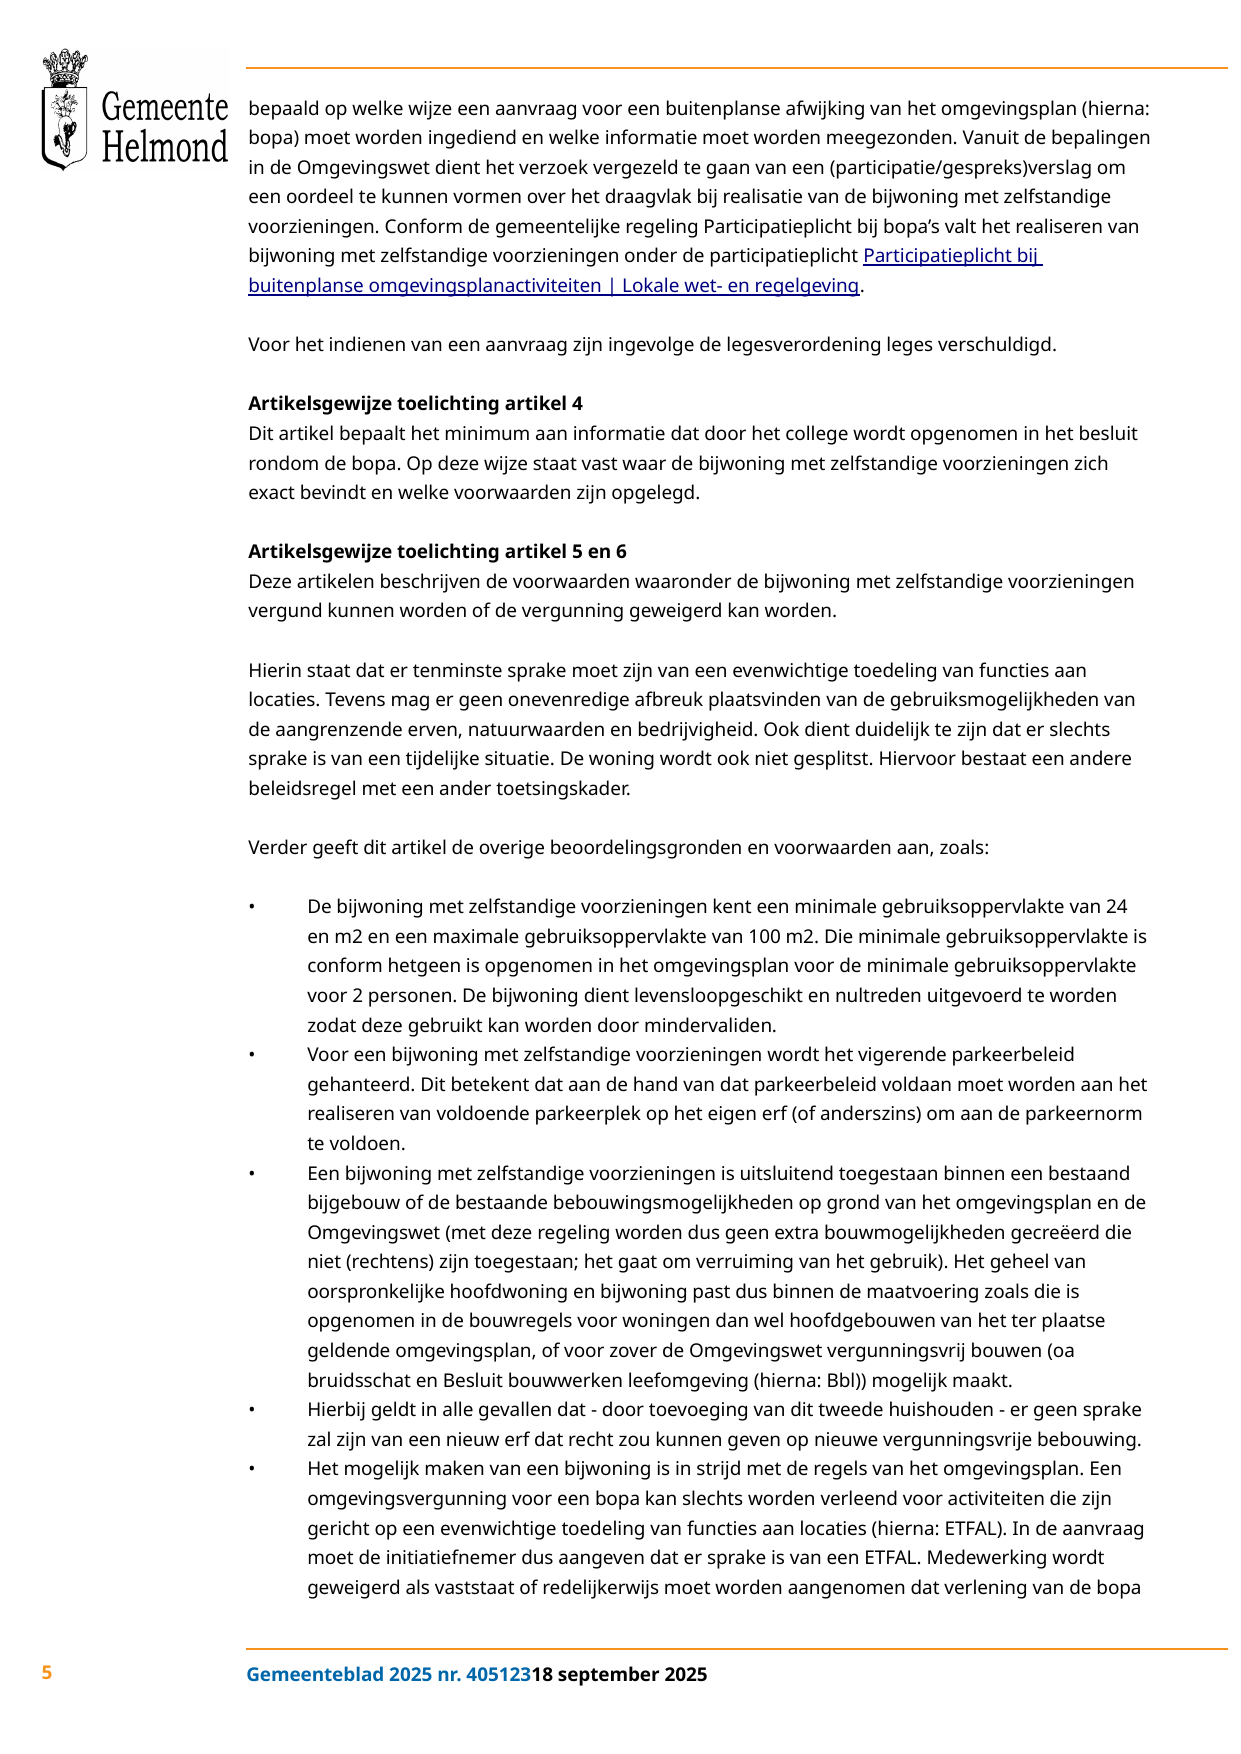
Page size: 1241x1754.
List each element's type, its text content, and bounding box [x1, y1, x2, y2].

list De bijwoning met zelfstandige voorzieningen kent een minimale gebruiksoppervlakte van 24 en m2 en een maximale gebruiksoppervlakte van 100 m2. Die minimale gebruiksoppervlakte is conform hetgeen is opgenomen in het omgevingsplan voor de minimale gebruiksoppervlakte voor 2 personen. De bijwoning dient levensloopgeschikt en nultreden uitgevoerd te worden zodat deze gebruikt kan worden door mindervaliden. [248, 893, 1152, 1038]
text Deze artikelen beschrijven de voorwaarden waaronder de bijwoning met zelfstandige voorzieningen vergund kunnen worden of de vergunning geweigerd kan worden. [248, 568, 1152, 623]
text Dit artikel bepaalt het minimum aan informatie dat door het college wordt opgenomen in het besluit rondom de bopa. Op deze wijze staat vast waar de bijwoning met zelfstandige voorzieningen zich exact bevindt en welke voorwaarden zijn opgelegd. [248, 420, 1152, 505]
list Hierbij geldt in alle gevallen dat - door toevoeging van dit tweede huishouden - er geen sprake zal zijn van een nieuw erf dat recht zou kunnen geven op nieuwe vergunningsvrije bebouwing. [248, 1396, 1152, 1452]
list Het mogelijk maken van een bijwoning is in strijd met de regels van het omgevingsplan. Een omgevingsvergunning voor een bopa kan slechts worden verleend voor activiteiten die zijn gericht op een evenwichtige toedeling van functies aan locaties (hierna: ETFAL). In de aanvraag moet de initiatiefnemer dus aangeven dat er sprake is van een ETFAL. Medewerking wordt geweigerd als vaststaat of redelijkerwijs moet worden aangenomen dat verlening van de bopa [248, 1456, 1152, 1600]
text bepaald op welke wijze een aanvraag voor een buitenplanse afwijking van het omgevingsplan (hierna: bopa) moet worden ingediend en welke informatie moet worden meegezonden. Vanuit de bepalingen in de Omgevingswet dient het verzoek vergezeld te gaan van een (participatie/gespreks)verslag om een oordeel te kunnen vormen over het draagvlak bij realisatie van de bijwoning met zelfstandige voorzieningen. Conform de gemeentelijke regeling Participatieplicht bij bopa’s valt het realiseren van bijwoning met zelfstandige voorzieningen onder de participatieplicht Participatieplicht bij buitenplanse omgevingsplanactiviteiten | Lokale wet- en regelgeving. [248, 95, 1152, 298]
list Voor een bijwoning met zelfstandige voorzieningen wordt het vigerende parkeerbeleid gehanteerd. Dit betekent dat aan de hand van dat parkeerbeleid voldaan moet worden aan het realiseren van voldoende parkeerplek op het eigen erf (of anderszins) om aan de parkeernorm te voldoen. [248, 1041, 1152, 1156]
text Artikelsgewijze toelichting artikel 4 [248, 391, 1152, 416]
list Een bijwoning met zelfstandige voorzieningen is uitsluitend toegestaan binnen een bestaand bijgebouw of de bestaande bebouwingsmogelijkheden op grond van het omgevingsplan en de Omgevingswet (met deze regeling worden dus geen extra bouwmogelijkheden gecreëerd die niet (rechtens) zijn toegestaan; het gaat om verruiming van het gebruik). Het geheel van oorspronkelijke hoofdwoning en bijwoning past dus binnen de maatvoering zoals die is opgenomen in de bouwregels voor woningen dan wel hoofdgebouwen van het ter plaatse geldende omgevingsplan, of voor zover de Omgevingswet vergunningsvrij bouwen (oa bruidsschat en Besluit bouwwerken leefomgeving (hierna: Bbl)) mogelijk maakt. [248, 1160, 1152, 1393]
text Voor het indienen van een aanvraag zijn ingevolge de legesverordening leges verschuldigd. [248, 331, 1152, 357]
text Verder geeft dit artikel de overige beoordelingsgronden en voorwaarden aan, zoals: [248, 834, 1152, 860]
picture [41, 47, 231, 172]
text Artikelsgewijze toelichting artikel 5 en 6 [248, 538, 1152, 564]
text Hierin staat dat er tenminste sprake moet zijn van een evenwichtige toedeling van functies aan locaties. Tevens mag er geen onevenredige afbreuk plaatsvinden van de gebruiksmogelijkheden van de aangrenzende erven, natuurwaarden en bedrijvigheid. Ook dient duidelijk te zijn dat er slechts sprake is van een tijdelijke situatie. De woning wordt ook niet gesplitst. Hiervoor bestaat een andere beleidsregel met een ander toetsingskader. [248, 657, 1152, 801]
